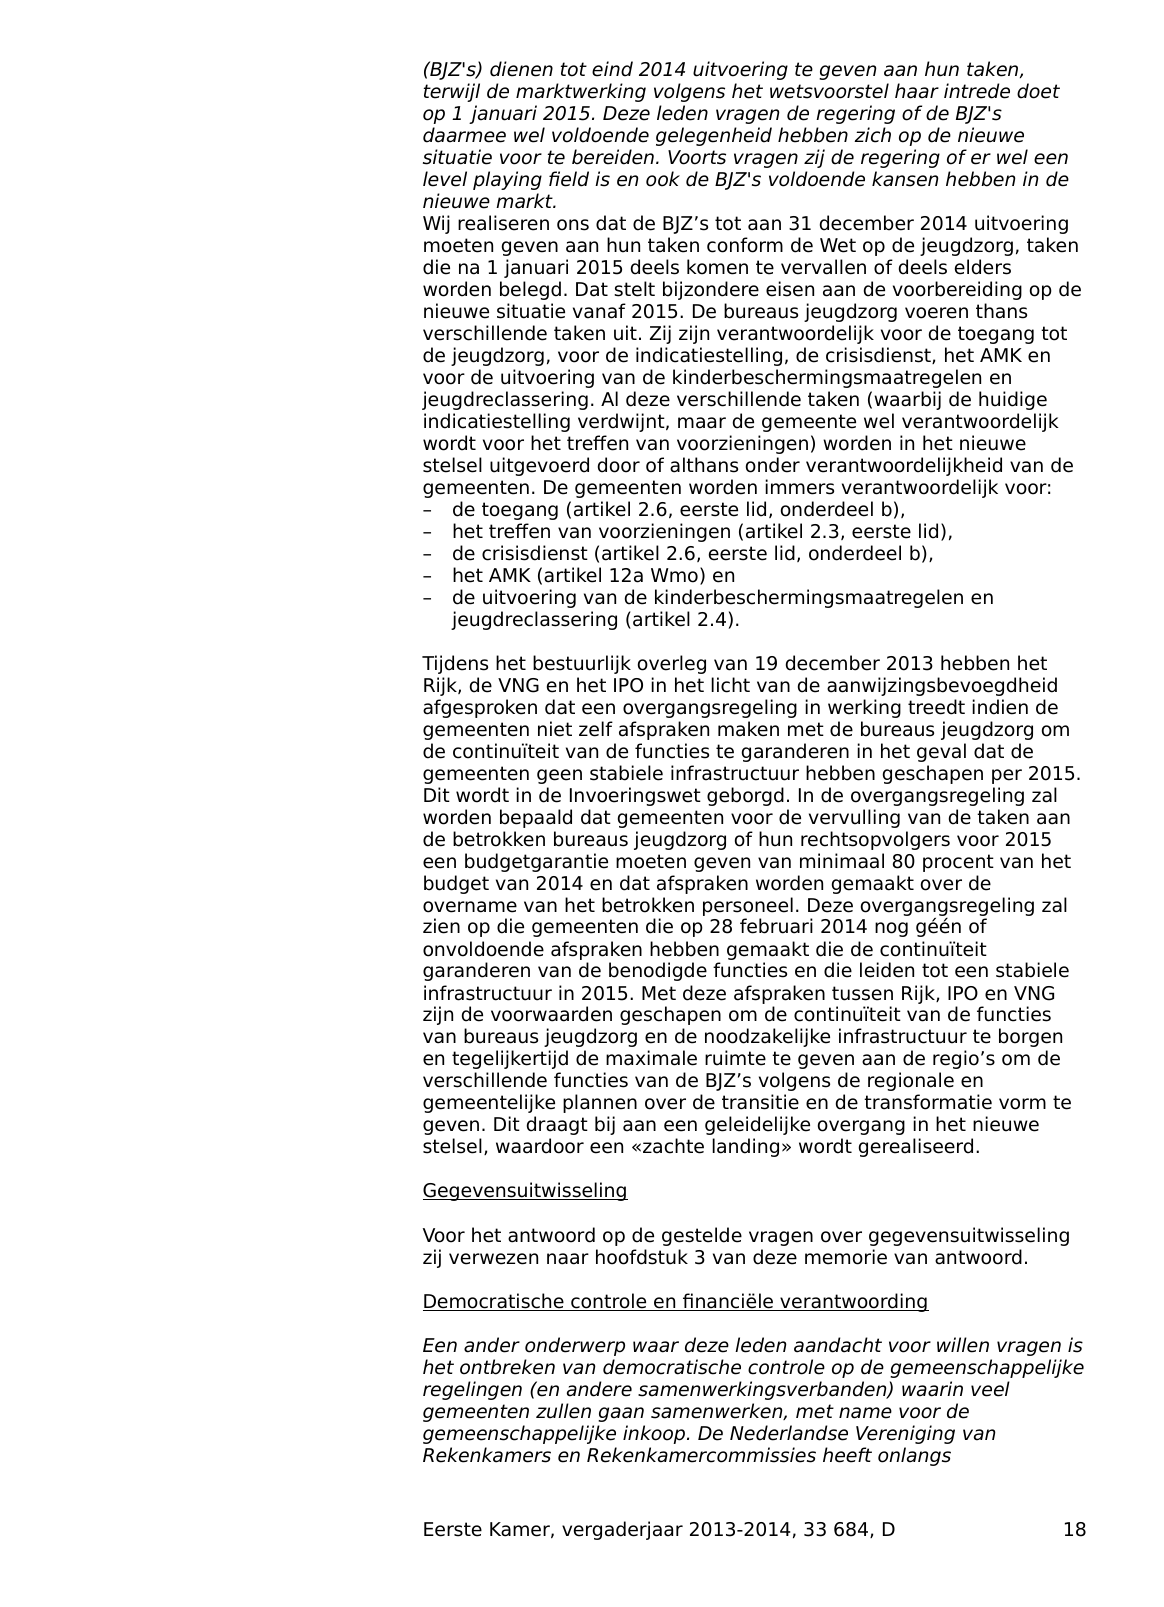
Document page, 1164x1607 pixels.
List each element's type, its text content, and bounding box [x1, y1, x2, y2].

text Voor het antwoord op de gestelde vragen over gegevensuitwisseling zij verwezen naar hoofdstuk 3 van deze memorie van antwoord. [422, 1224, 1087, 1268]
text Een ander onderwerp waar deze leden aandacht voor willen vragen is het ontbreken van democratische controle op de gemeenschappelijke regelingen (en andere samenwerkingsverbanden) waarin veel gemeenten zullen gaan samenwerken, met name voor de gemeenschappelijke inkoop. De Nederlandse Vereniging van Rekenkamers en Rekenkamercommissies heeft onlangs [422, 1335, 1087, 1467]
text – het treffen van voorzieningen (artikel 2.3, eerste lid), [422, 521, 1087, 543]
text – het AMK (artikel 12a Wmo) en [422, 564, 1087, 587]
subtitle Democratische controle en financiële verantwoording [422, 1291, 1087, 1313]
text Wij realiseren ons dat de BJZ’s tot aan 31 december 2014 uitvoering moeten geven aan hun taken conform de Wet op de jeugdzorg, taken die na 1 januari 2015 deels komen te vervallen of deels elders worden belegd. Dat stelt bijzondere eisen aan de voorbereiding op de nieuwe situatie vanaf 2015. De bureaus jeugdzorg voeren thans verschillende taken uit. Zij zijn verantwoordelijk voor de toegang tot de jeugdzorg, voor de indicatiestelling, de crisisdienst, het AMK en voor de uitvoering van de kinderbeschermingsmaatregelen en jeugdreclassering. Al deze verschillende taken (waarbij de huidige indicatiestelling verdwijnt, maar de gemeente wel verantwoordelijk wordt voor het treffen van voorzieningen) worden in het nieuwe stelsel uitgevoerd door of althans onder verantwoordelijkheid van de gemeenten. De gemeenten worden immers verantwoordelijk voor: [422, 213, 1087, 499]
text – de toegang (artikel 2.6, eerste lid, onderdeel b), [422, 499, 1087, 521]
text – de crisisdienst (artikel 2.6, eerste lid, onderdeel b), [422, 543, 1087, 564]
text – de uitvoering van de kinderbeschermingsmaatregelen en jeugdreclassering (artikel 2.4). [422, 587, 1087, 631]
text Tijdens het bestuurlijk overleg van 19 december 2013 hebben het Rijk, de VNG en het IPO in het licht van de aanwijzingsbevoegdheid afgesproken dat een overgangsregeling in werking treedt indien de gemeenten niet zelf afspraken maken met de bureaus jeugdzorg om de continuïteit van de functies te garanderen in het geval dat de gemeenten geen stabiele infrastructuur hebben geschapen per 2015. Dit wordt in de Invoeringswet geborgd. In de overgangsregeling zal worden bepaald dat gemeenten voor de vervulling van de taken aan de betrokken bureaus jeugdzorg of hun rechtsopvolgers voor 2015 een budgetgarantie moeten geven van minimaal 80 procent van het budget van 2014 en dat afspraken worden gemaakt over de overname van het betrokken personeel. Deze overgangsregeling zal zien op die gemeenten die op 28 februari 2014 nog géén of onvoldoende afspraken hebben gemaakt die de continuïteit garanderen van de benodigde functies en die leiden tot een stabiele infrastructuur in 2015. Met deze afspraken tussen Rijk, IPO en VNG zijn de voorwaarden geschapen om de continuïteit van de functies van bureaus jeugdzorg en de noodzakelijke infrastructuur te borgen en tegelijkertijd de maximale ruimte te geven aan de regio’s om de verschillende functies van de BJZ’s volgens de regionale en gemeentelijke plannen over de transitie en de transformatie vorm te geven. Dit draagt bij aan een geleidelijke overgang in het nieuwe stelsel, waardoor een «zachte landing» wordt gerealiseerd. [422, 653, 1087, 1158]
text (BJZ's) dienen tot eind 2014 uitvoering te geven aan hun taken, terwijl de marktwerking volgens het wetsvoorstel haar intrede doet op 1 januari 2015. Deze leden vragen de regering of de BJZ's daarmee wel voldoende gelegenheid hebben zich op de nieuwe situatie voor te bereiden. Voorts vragen zij de regering of er wel een level playing field is en ook de BJZ's voldoende kansen hebben in de nieuwe markt. [422, 59, 1087, 213]
subtitle Gegevensuitwisseling [422, 1180, 1087, 1202]
